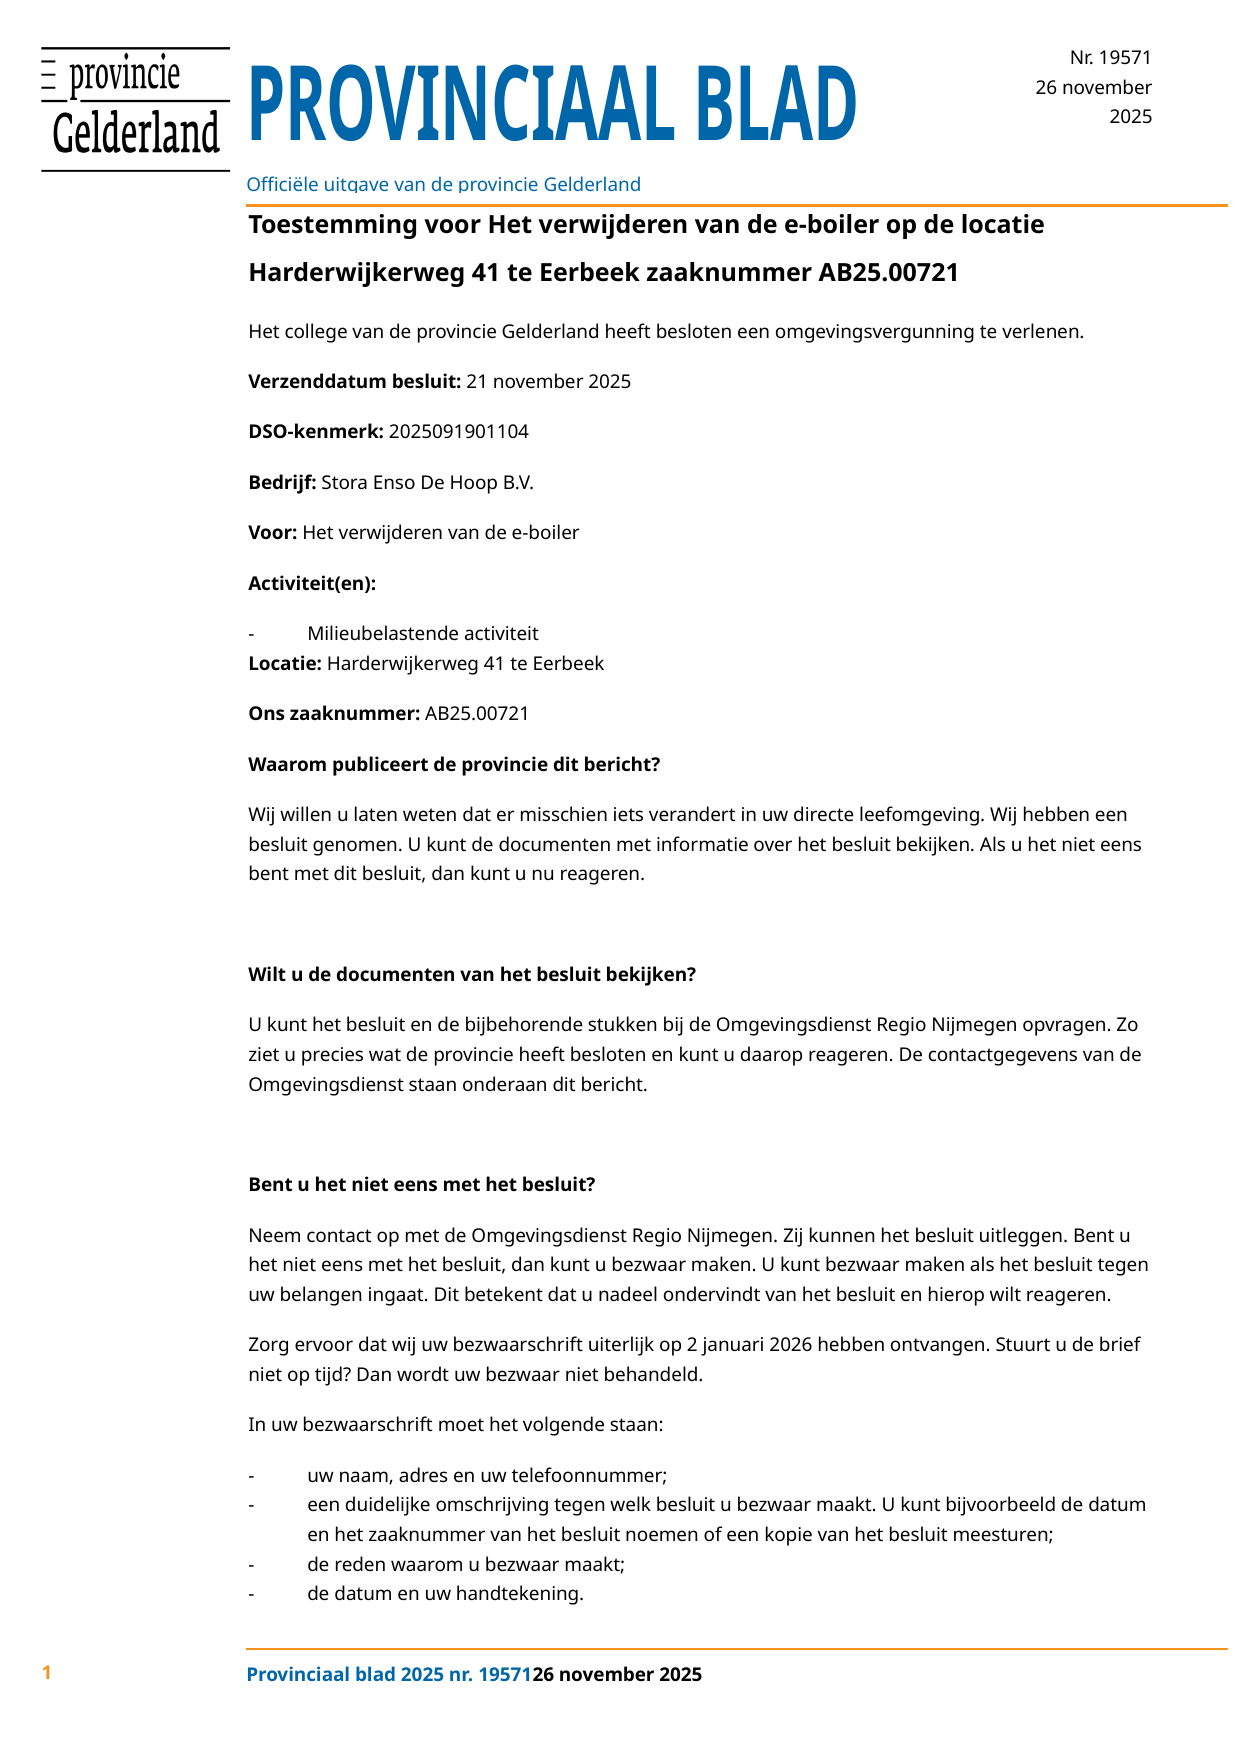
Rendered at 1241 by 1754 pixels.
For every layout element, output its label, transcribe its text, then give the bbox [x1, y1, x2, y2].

picture [41, 47, 231, 172]
text Bedrijf: Stora Enso De Hoop B.V. [248, 469, 1152, 495]
list een duidelijke omschrijving tegen welk besluit u bezwaar maakt. U kunt bijvoorbeeld de datum en het zaaknummer van het besluit noemen of een kopie van het besluit meesturen; [248, 1492, 1152, 1547]
text DSO-kenmerk: 2025091901104 [248, 419, 1152, 444]
text Het college van de provincie Gelderland heeft besloten een omgevingsvergunning te verlenen. [248, 318, 1152, 344]
text In uw bezwaarschrift moet het volgende staan: [248, 1412, 1152, 1437]
text Zorg ervoor dat wij uw bezwaarschrift uiterlijk op 2 januari 2026 hebben ontvangen. Stuurt u de brief niet op tijd? Dan wordt uw bezwaar niet behandeld. [248, 1332, 1152, 1387]
text Neem contact op met de Omgevingsdienst Regio Nijmegen. Zij kunnen het besluit uitleggen. Bent u het niet eens met het besluit, dan kunt u bezwaar maken. U kunt bezwaar maken als het besluit tegen uw belangen ingaat. Dit betekent dat u nadeel ondervindt van het besluit en hierop wilt reageren. [248, 1222, 1152, 1307]
list de reden waarom u bezwaar maakt; [248, 1551, 1152, 1577]
text Ons zaaknummer: AB25.00721 [248, 700, 1152, 726]
text Bent u het niet eens met het besluit? [248, 1172, 1152, 1197]
text Verzenddatum besluit: 21 november 2025 [248, 368, 1152, 394]
text Wilt u de documenten van het besluit bekijken? [248, 961, 1152, 987]
list uw naam, adres en uw telefoonnummer; [248, 1462, 1152, 1488]
list de datum en uw handtekening. [248, 1580, 1152, 1606]
text U kunt het besluit en de bijbehorende stukken bij de Omgevingsdienst Regio Nijmegen opvragen. Zo ziet u precies wat de provincie heeft besloten en kunt u daarop reageren. De contactgegevens van de Omgevingsdienst staan onderaan dit bericht. [248, 1012, 1152, 1097]
text Toestemming voor Het verwijderen van de e-boiler op de locatie Harderwijkerweg 41 te Eerbeek zaaknummer AB25.00721 [248, 207, 1152, 288]
text Wij willen u laten weten dat er misschien iets verandert in uw directe leefomgeving. Wij hebben een besluit genomen. U kunt de documenten met informatie over het besluit bekijken. Als u het niet eens bent met dit besluit, dan kunt u nu reageren. [248, 801, 1152, 886]
text Activiteit(en): [248, 570, 1152, 596]
text Waarom publiceert de provincie dit bericht? [248, 751, 1152, 777]
text Voor: Het verwijderen van de e-boiler [248, 519, 1152, 545]
text Locatie: Harderwijkerweg 41 te Eerbeek [248, 650, 1152, 676]
list Milieubelastende activiteit [248, 620, 1152, 646]
